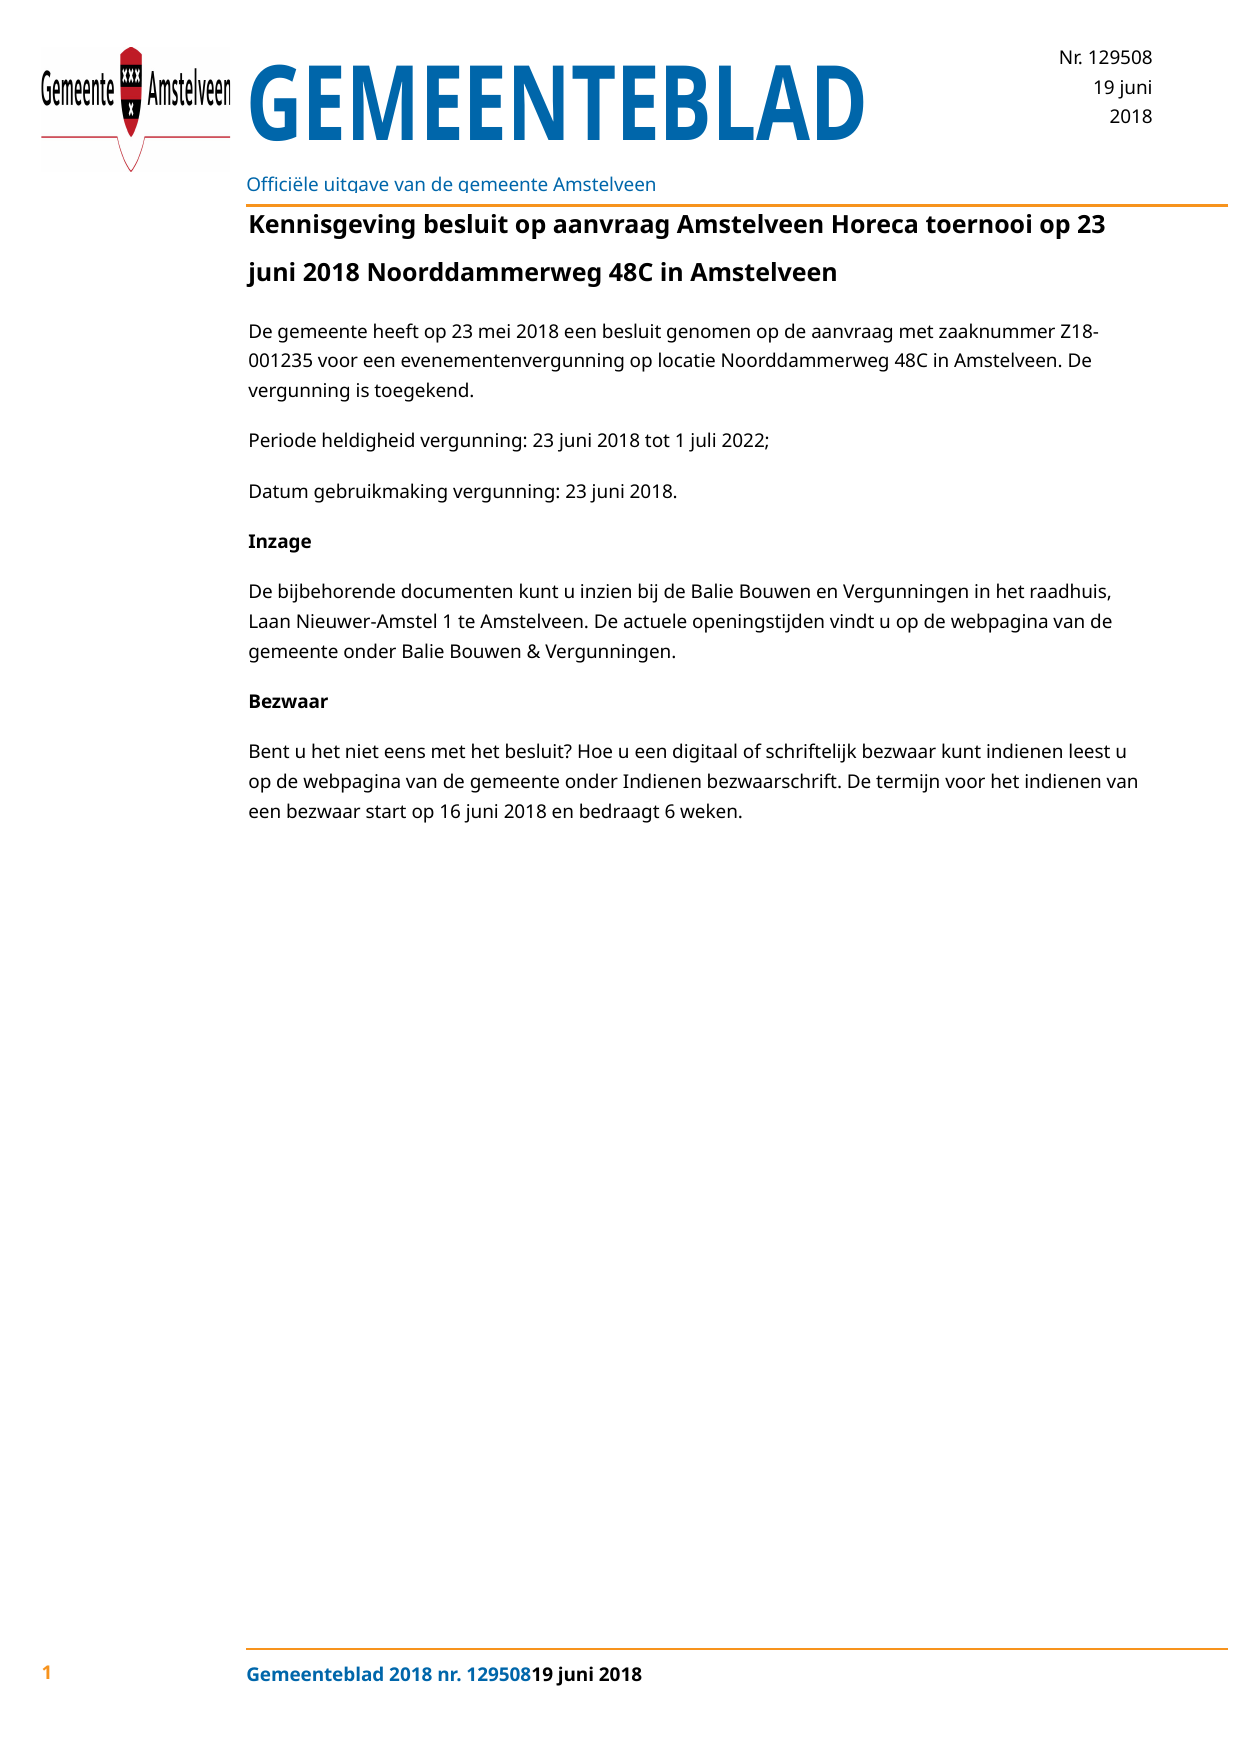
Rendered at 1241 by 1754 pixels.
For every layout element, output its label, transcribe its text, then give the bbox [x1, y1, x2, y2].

text Bezwaar [248, 688, 1152, 714]
text Datum gebruikmaking vergunning: 23 juni 2018. [248, 478, 1152, 504]
text Periode heldigheid vergunning: 23 juni 2018 tot 1 juli 2022; [248, 427, 1152, 453]
text Kennisgeving besluit op aanvraag Amstelveen Horeca toernooi op 23 juni 2018 Noorddammerweg 48C in Amstelveen [248, 207, 1152, 288]
text De gemeente heeft op 23 mei 2018 een besluit genomen op de aanvraag met zaaknummer Z18-001235 voor een evenementenvergunning op locatie Noorddammerweg 48C in Amstelveen. De vergunning is toegekend. [248, 318, 1152, 403]
text De bijbehorende documenten kunt u inzien bij de Balie Bouwen en Vergunningen in het raadhuis, Laan Nieuwer-Amstel 1 te Amstelveen. De actuele openingstijden vindt u op de webpagina van de gemeente onder Balie Bouwen & Vergunningen. [248, 579, 1152, 664]
text Inzage [248, 528, 1152, 554]
text Bent u het niet eens met het besluit? Hoe u een digitaal of schriftelijk bezwaar kunt indienen leest u op de webpagina van de gemeente onder Indienen bezwaarschrift. De termijn voor het indienen van een bezwaar start op 16 juni 2018 en bedraagt 6 weken. [248, 739, 1152, 824]
picture [41, 47, 231, 172]
